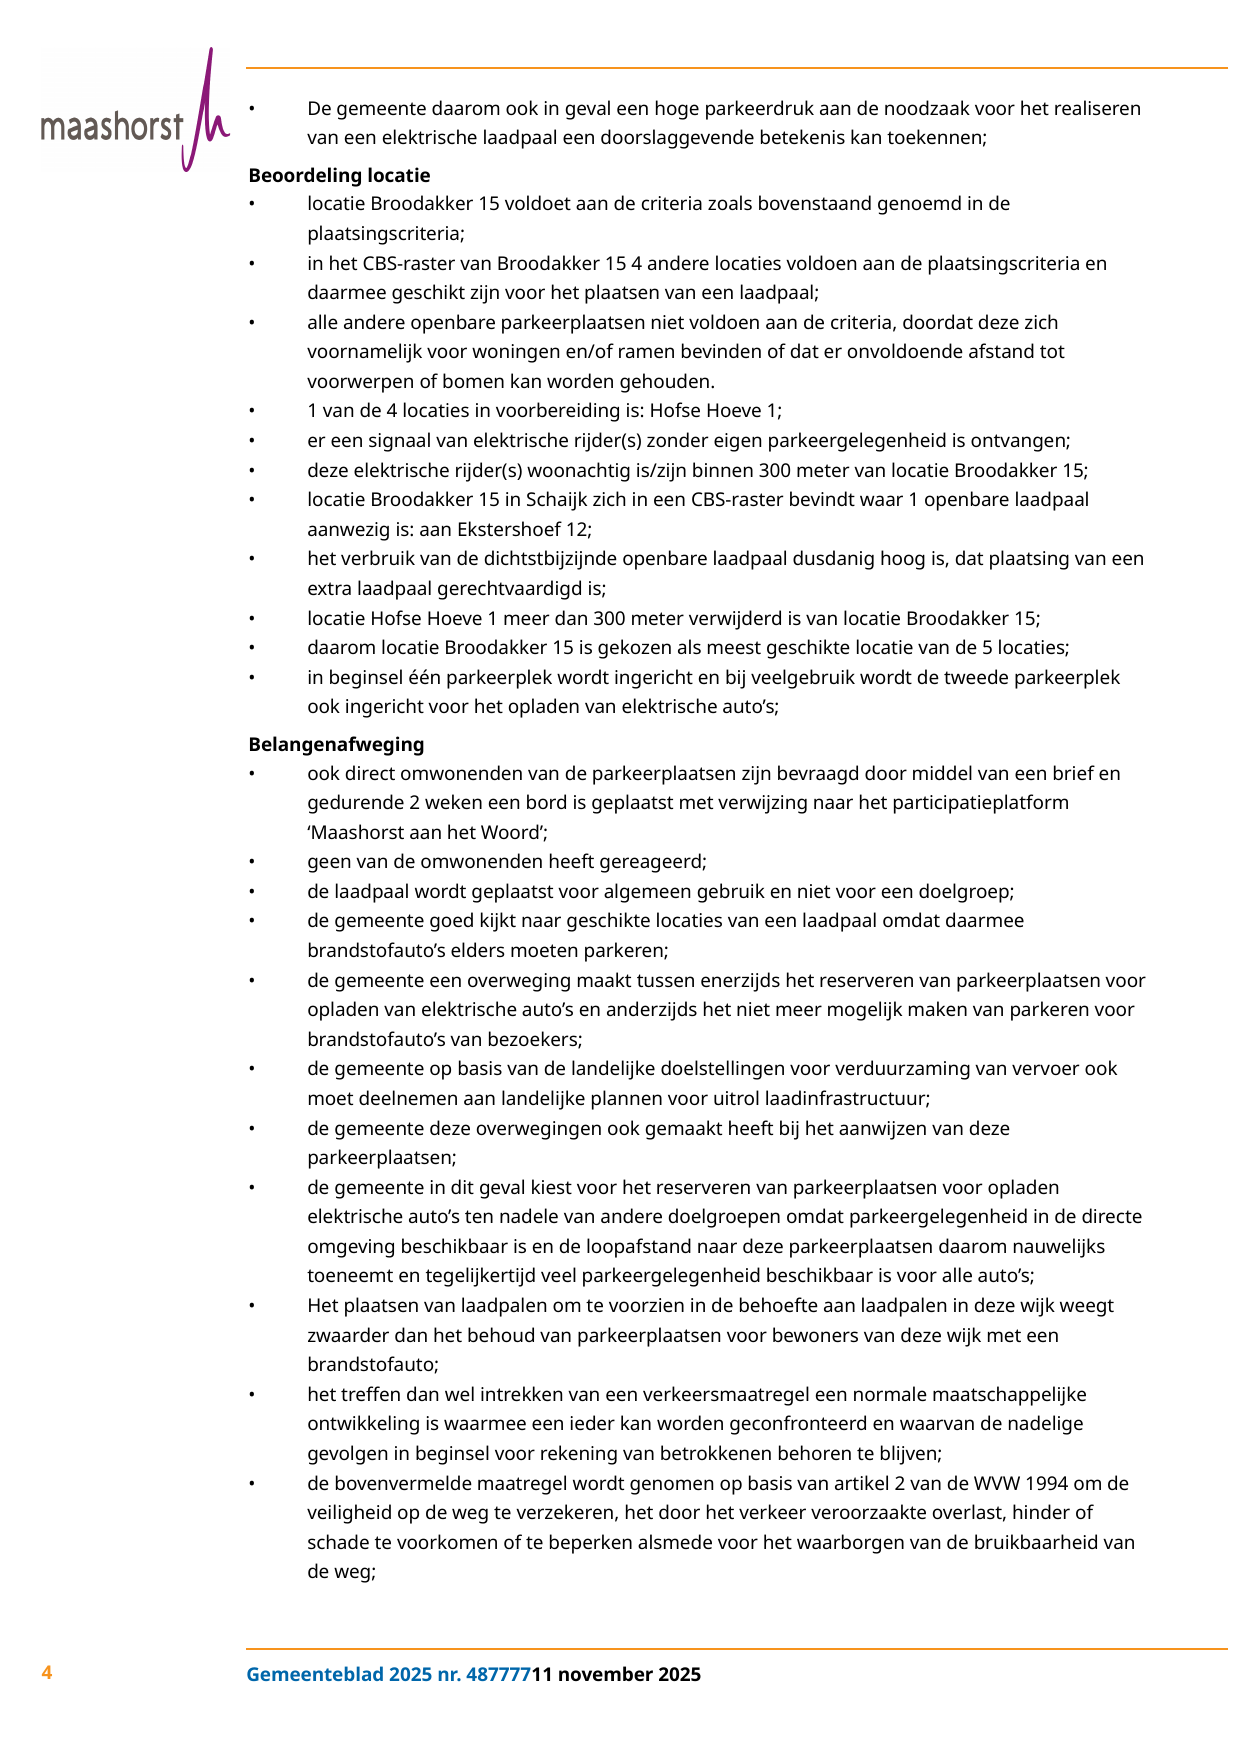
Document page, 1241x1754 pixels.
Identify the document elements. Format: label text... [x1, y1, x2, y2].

list daarom locatie Broodakker 15 is gekozen als meest geschikte locatie van de 5 locaties; [248, 634, 1152, 660]
list geen van de omwonenden heeft gereageerd; [248, 848, 1152, 874]
list locatie Broodakker 15 in Schaijk zich in een CBS-raster bevindt waar 1 openbare laadpaal aanwezig is: aan Ekstershoef 12; [248, 486, 1152, 542]
list ook direct omwonenden van de parkeerplaatsen zijn bevraagd door middel van een brief en gedurende 2 weken een bord is geplaatst met verwijzing naar het participatieplatform ‘Maashorst aan het Woord’; [248, 760, 1152, 845]
list de gemeente in dit geval kiest voor het reserveren van parkeerplaatsen voor opladen elektrische auto’s ten nadele van andere doelgroepen omdat parkeergelegenheid in de directe omgeving beschikbaar is en de loopafstand naar deze parkeerplaatsen daarom nauwelijks toeneemt en tegelijkertijd veel parkeergelegenheid beschikbaar is voor alle auto’s; [248, 1174, 1152, 1288]
list de bovenvermelde maatregel wordt genomen op basis van artikel 2 van de WVW 1994 om de veiligheid op de weg te verzekeren, het door het verkeer veroorzaakte overlast, hinder of schade te voorkomen of te beperken alsmede voor het waarborgen van de bruikbaarheid van de weg; [248, 1470, 1152, 1584]
picture [41, 47, 231, 172]
list de gemeente op basis van de landelijke doelstellingen voor verduurzaming van vervoer ook moet deelnemen aan landelijke plannen voor uitrol laadinfrastructuur; [248, 1056, 1152, 1111]
list het verbruik van de dichtstbijzijnde openbare laadpaal dusdanig hoog is, dat plaatsing van een extra laadpaal gerechtvaardigd is; [248, 546, 1152, 601]
list in beginsel één parkeerplek wordt ingericht en bij veelgebruik wordt de tweede parkeerplek ook ingericht voor het opladen van elektrische auto’s; [248, 664, 1152, 719]
list er een signaal van elektrische rijder(s) zonder eigen parkeergelegenheid is ontvangen; [248, 427, 1152, 453]
list 1 van de 4 locaties in voorbereiding is: Hofse Hoeve 1; [248, 398, 1152, 423]
list locatie Broodakker 15 voldoet aan de criteria zoals bovenstaand genoemd in de plaatsingscriteria; [248, 191, 1152, 246]
list De gemeente daarom ook in geval een hoge parkeerdruk aan de noodzaak voor het realiseren van een elektrische laadpaal een doorslaggevende betekenis kan toekennen; [248, 95, 1152, 150]
list het treffen dan wel intrekken van een verkeersmaatregel een normale maatschappelijke ontwikkeling is waarmee een ieder kan worden geconfronteerd en waarvan de nadelige gevolgen in beginsel voor rekening van betrokkenen behoren te blijven; [248, 1381, 1152, 1466]
list alle andere openbare parkeerplaatsen niet voldoen aan de criteria, doordat deze zich voornamelijk voor woningen en/of ramen bevinden of dat er onvoldoende afstand tot voorwerpen of bomen kan worden gehouden. [248, 309, 1152, 394]
list de gemeente een overweging maakt tussen enerzijds het reserveren van parkeerplaatsen voor opladen van elektrische auto’s en anderzijds het niet meer mogelijk maken van parkeren voor brandstofauto’s van bezoekers; [248, 967, 1152, 1052]
list in het CBS-raster van Broodakker 15 4 andere locaties voldoen aan de plaatsingscriteria en daarmee geschikt zijn voor het plaatsen van een laadpaal; [248, 250, 1152, 305]
list de laadpaal wordt geplaatst voor algemeen gebruik en niet voor een doelgroep; [248, 878, 1152, 904]
list Het plaatsen van laadpalen om te voorzien in de behoefte aan laadpalen in deze wijk weegt zwaarder dan het behoud van parkeerplaatsen voor bewoners van deze wijk met een brandstofauto; [248, 1292, 1152, 1377]
text Beoordeling locatie [248, 162, 1152, 188]
list de gemeente deze overwegingen ook gemaakt heeft bij het aanwijzen van deze parkeerplaatsen; [248, 1115, 1152, 1170]
list de gemeente goed kijkt naar geschikte locaties van een laadpaal omdat daarmee brandstofauto’s elders moeten parkeren; [248, 908, 1152, 963]
list locatie Hofse Hoeve 1 meer dan 300 meter verwijderd is van locatie Broodakker 15; [248, 605, 1152, 631]
list deze elektrische rijder(s) woonachtig is/zijn binnen 300 meter van locatie Broodakker 15; [248, 457, 1152, 483]
text Belangenafweging [248, 731, 1152, 757]
